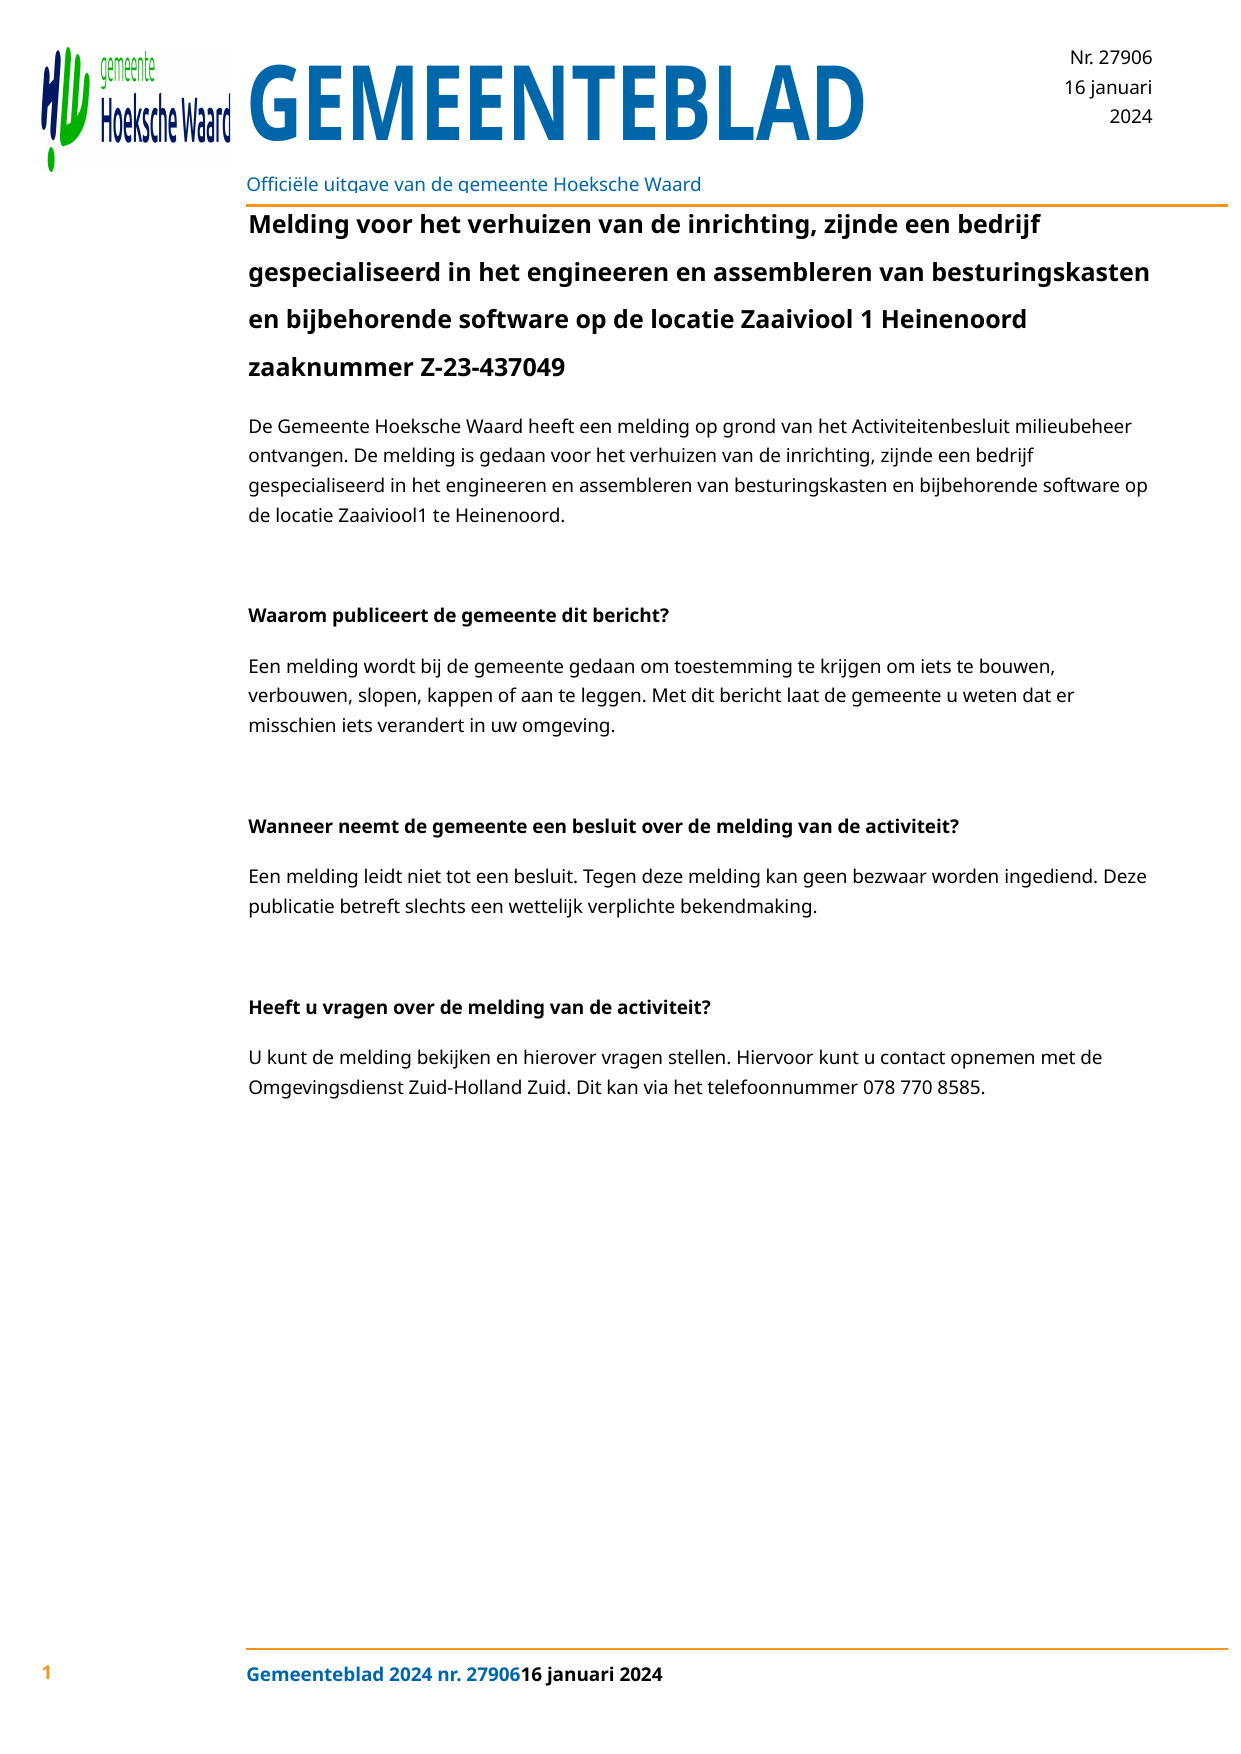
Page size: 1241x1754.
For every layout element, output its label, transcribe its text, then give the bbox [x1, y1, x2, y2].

text Een melding leidt niet tot een besluit. Tegen deze melding kan geen bezwaar worden ingediend. Deze publicatie betreft slechts een wettelijk verplichte bekendmaking. [248, 863, 1152, 919]
text Waarom publiceert de gemeente dit bericht? [248, 603, 1152, 628]
text De Gemeente Hoeksche Waard heeft een melding op grond van het Activiteitenbesluit milieubeheer ontvangen. De melding is gedaan voor het verhuizen van de inrichting, zijnde een bedrijf gespecialiseerd in het engineeren en assembleren van besturingskasten en bijbehorende software op de locatie Zaaiviool1 te Heinenoord. [248, 413, 1152, 528]
text Wanneer neemt de gemeente een besluit over de melding van de activiteit? [248, 813, 1152, 839]
text Een melding wordt bij de gemeente gedaan om toestemming te krijgen om iets te bouwen, verbouwen, slopen, kappen of aan te leggen. Met dit bericht laat de gemeente u weten dat er misschien iets verandert in uw omgeving. [248, 653, 1152, 738]
text Melding voor het verhuizen van de inrichting, zijnde een bedrijf gespecialiseerd in het engineeren en assembleren van besturingskasten en bijbehorende software op de locatie Zaaiviool 1 Heinenoord zaaknummer Z-23-437049 [248, 207, 1152, 384]
text Heeft u vragen over de melding van de activiteit? [248, 994, 1152, 1020]
text U kunt de melding bekijken en hierover vragen stellen. Hiervoor kunt u contact opnemen met de Omgevingsdienst Zuid-Holland Zuid. Dit kan via het telefoonnummer 078 770 8585. [248, 1044, 1152, 1100]
picture [41, 47, 231, 172]
